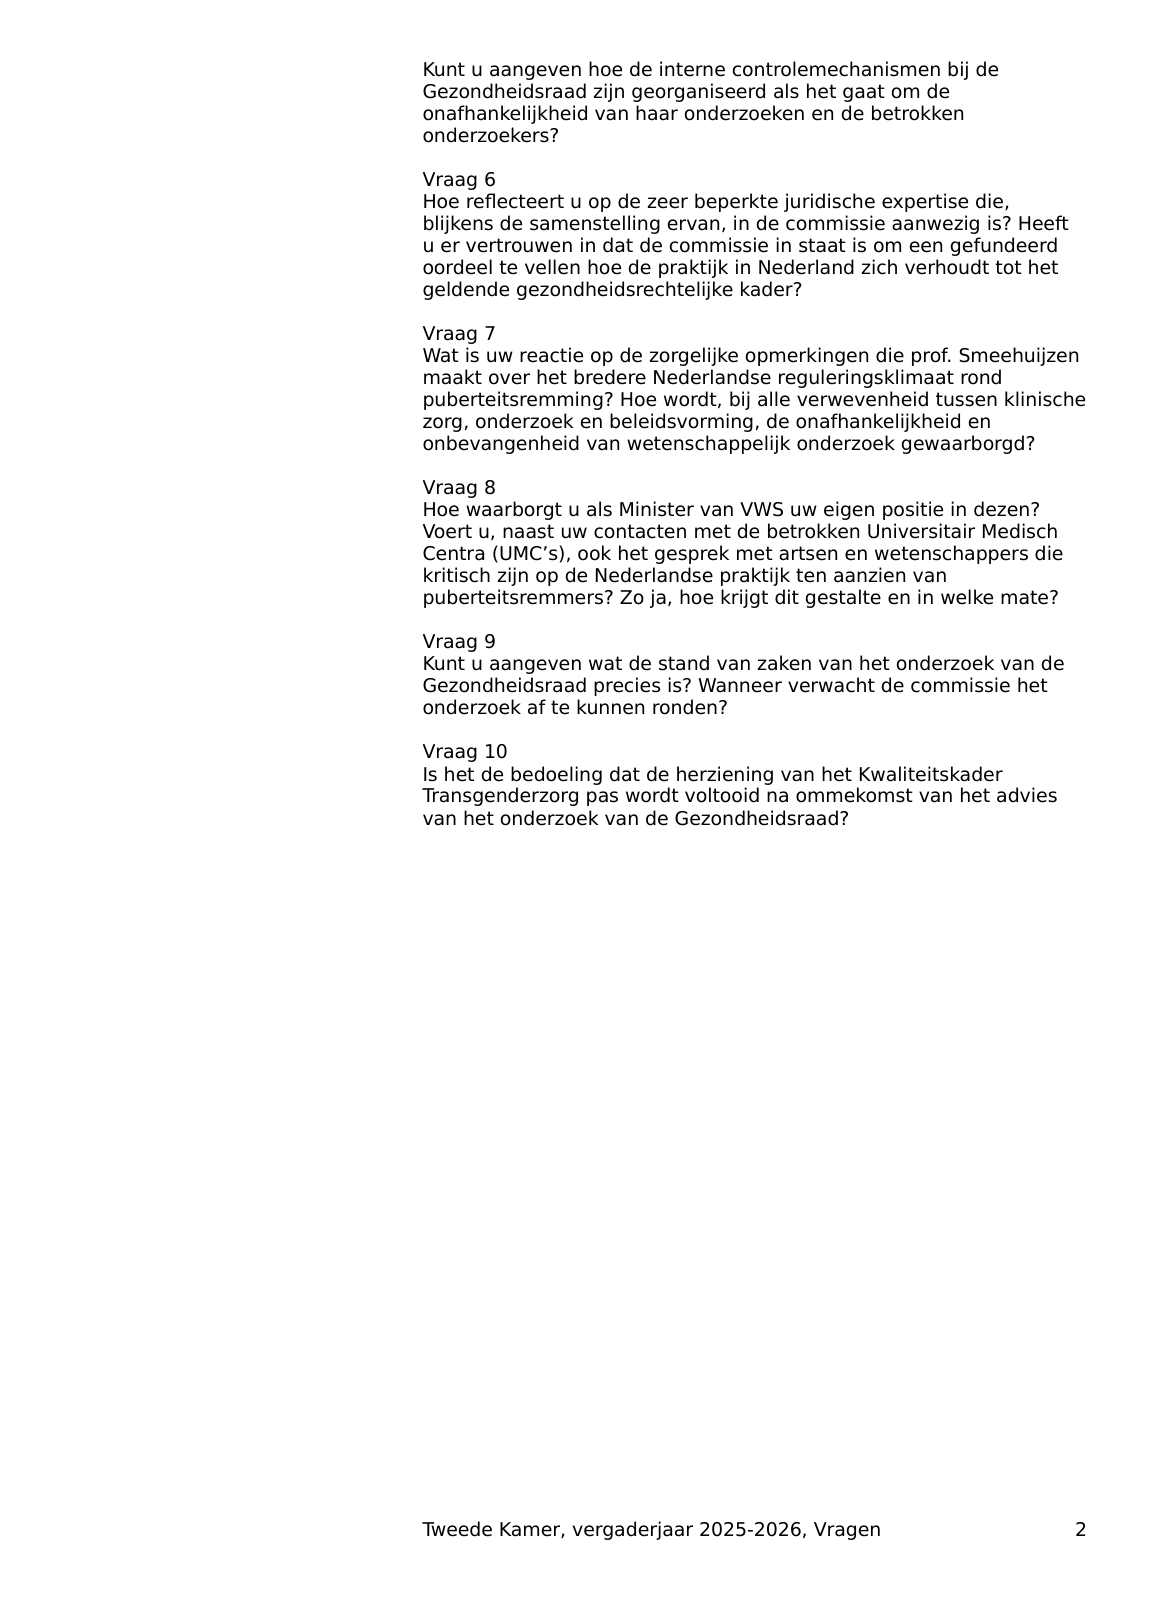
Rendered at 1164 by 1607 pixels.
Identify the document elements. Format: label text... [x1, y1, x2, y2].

text Hoe reflecteert u op de zeer beperkte juridische expertise die, blijkens de samenstelling ervan, in de commissie aanwezig is? Heeft u er vertrouwen in dat de commissie in staat is om een gefundeerd oordeel te vellen hoe de praktijk in Nederland zich verhoudt tot het geldende gezondheidsrechtelijke kader? [422, 191, 1087, 301]
text Vraag 10 [422, 741, 1087, 763]
text Vraag 6 [422, 169, 1087, 191]
text Kunt u aangeven hoe de interne controlemechanismen bij de Gezondheidsraad zijn georganiseerd als het gaat om de onafhankelijkheid van haar onderzoeken en de betrokken onderzoekers? [422, 59, 1087, 147]
text Vraag 7 [422, 323, 1087, 345]
text Vraag 9 [422, 631, 1087, 653]
text Kunt u aangeven wat de stand van zaken van het onderzoek van de Gezondheidsraad precies is? Wanneer verwacht de commissie het onderzoek af te kunnen ronden? [422, 653, 1087, 719]
text Wat is uw reactie op de zorgelijke opmerkingen die prof. Smeehuijzen maakt over het bredere Nederlandse reguleringsklimaat rond puberteitsremming? Hoe wordt, bij alle verwevenheid tussen klinische zorg, onderzoek en beleidsvorming, de onafhankelijkheid en onbevangenheid van wetenschappelijk onderzoek gewaarborgd? [422, 345, 1087, 455]
text Vraag 8 [422, 477, 1087, 499]
text Is het de bedoeling dat de herziening van het Kwaliteitskader Transgenderzorg pas wordt voltooid na ommekomst van het advies van het onderzoek van de Gezondheidsraad? [422, 763, 1087, 829]
text Hoe waarborgt u als Minister van VWS uw eigen positie in dezen? Voert u, naast uw contacten met de betrokken Universitair Medisch Centra (UMC’s), ook het gesprek met artsen en wetenschappers die kritisch zijn op de Nederlandse praktijk ten aanzien van puberteitsremmers? Zo ja, hoe krijgt dit gestalte en in welke mate? [422, 499, 1087, 609]
